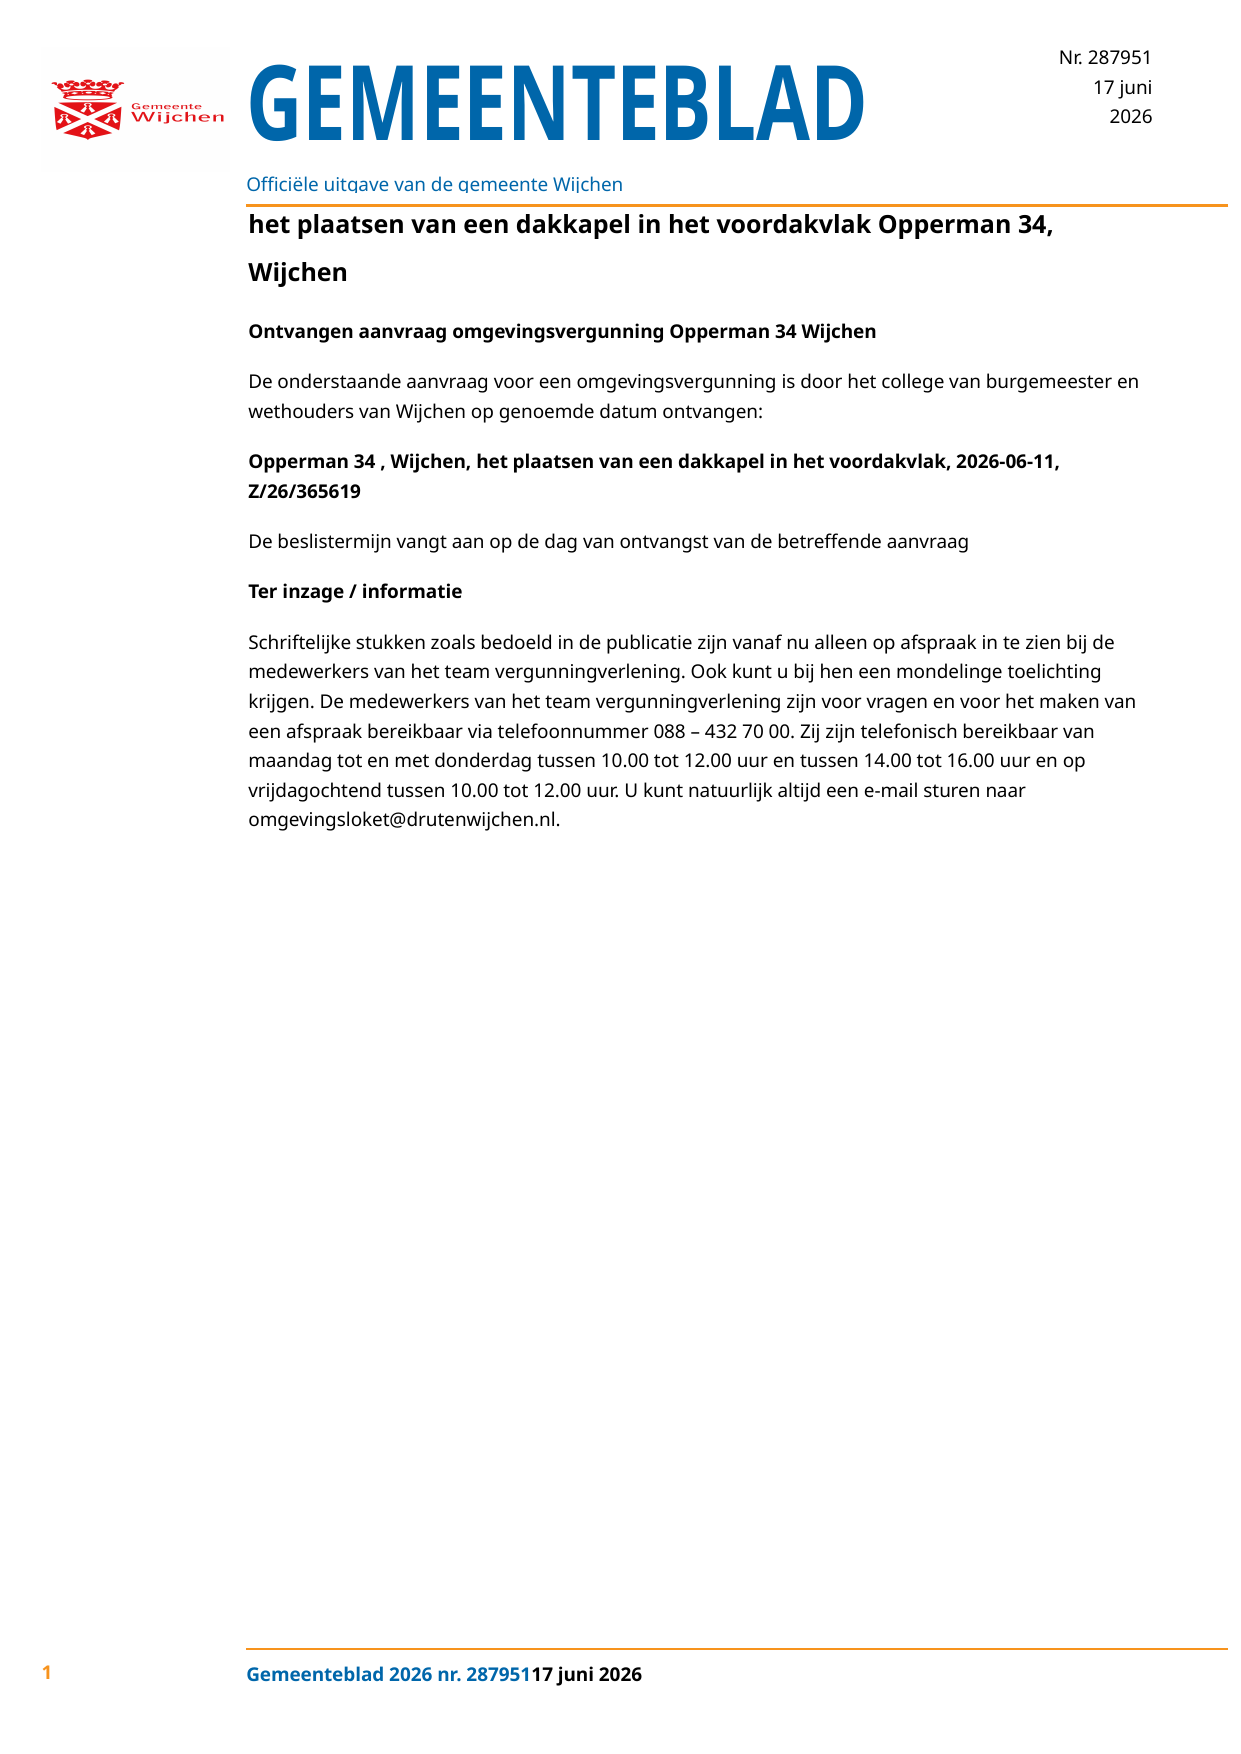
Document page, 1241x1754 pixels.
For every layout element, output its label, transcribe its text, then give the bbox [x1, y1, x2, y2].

text Ter inzage / informatie [248, 579, 1152, 604]
text Ontvangen aanvraag omgevingsvergunning Opperman 34 Wijchen [248, 318, 1152, 344]
text De beslistermijn vangt aan op de dag van ontvangst van de betreffende aanvraag [248, 528, 1152, 554]
text De onderstaande aanvraag voor een omgevingsvergunning is door het college van burgemeester en wethouders van Wijchen op genoemde datum ontvangen: [248, 368, 1152, 424]
text Schriftelijke stukken zoals bedoeld in de publicatie zijn vanaf nu alleen op afspraak in te zien bij de medewerkers van het team vergunningverlening. Ook kunt u bij hen een mondelinge toelichting krijgen. De medewerkers van het team vergunningverlening zijn voor vragen en voor het maken van een afspraak bereikbaar via telefoonnummer 088 – 432 70 00. Zij zijn telefonisch bereikbaar van maandag tot en met donderdag tussen 10.00 tot 12.00 uur en tussen 14.00 tot 16.00 uur en op vrijdagochtend tussen 10.00 tot 12.00 uur. U kunt natuurlijk altijd een e-mail sturen naar omgevingsloket@drutenwijchen.nl. [248, 629, 1152, 832]
text het plaatsen van een dakkapel in het voordakvlak Opperman 34, Wijchen [248, 207, 1152, 288]
picture [41, 47, 231, 172]
text Opperman 34 , Wijchen, het plaatsen van een dakkapel in het voordakvlak, 2026-06-11, Z/26/365619 [248, 448, 1152, 504]
